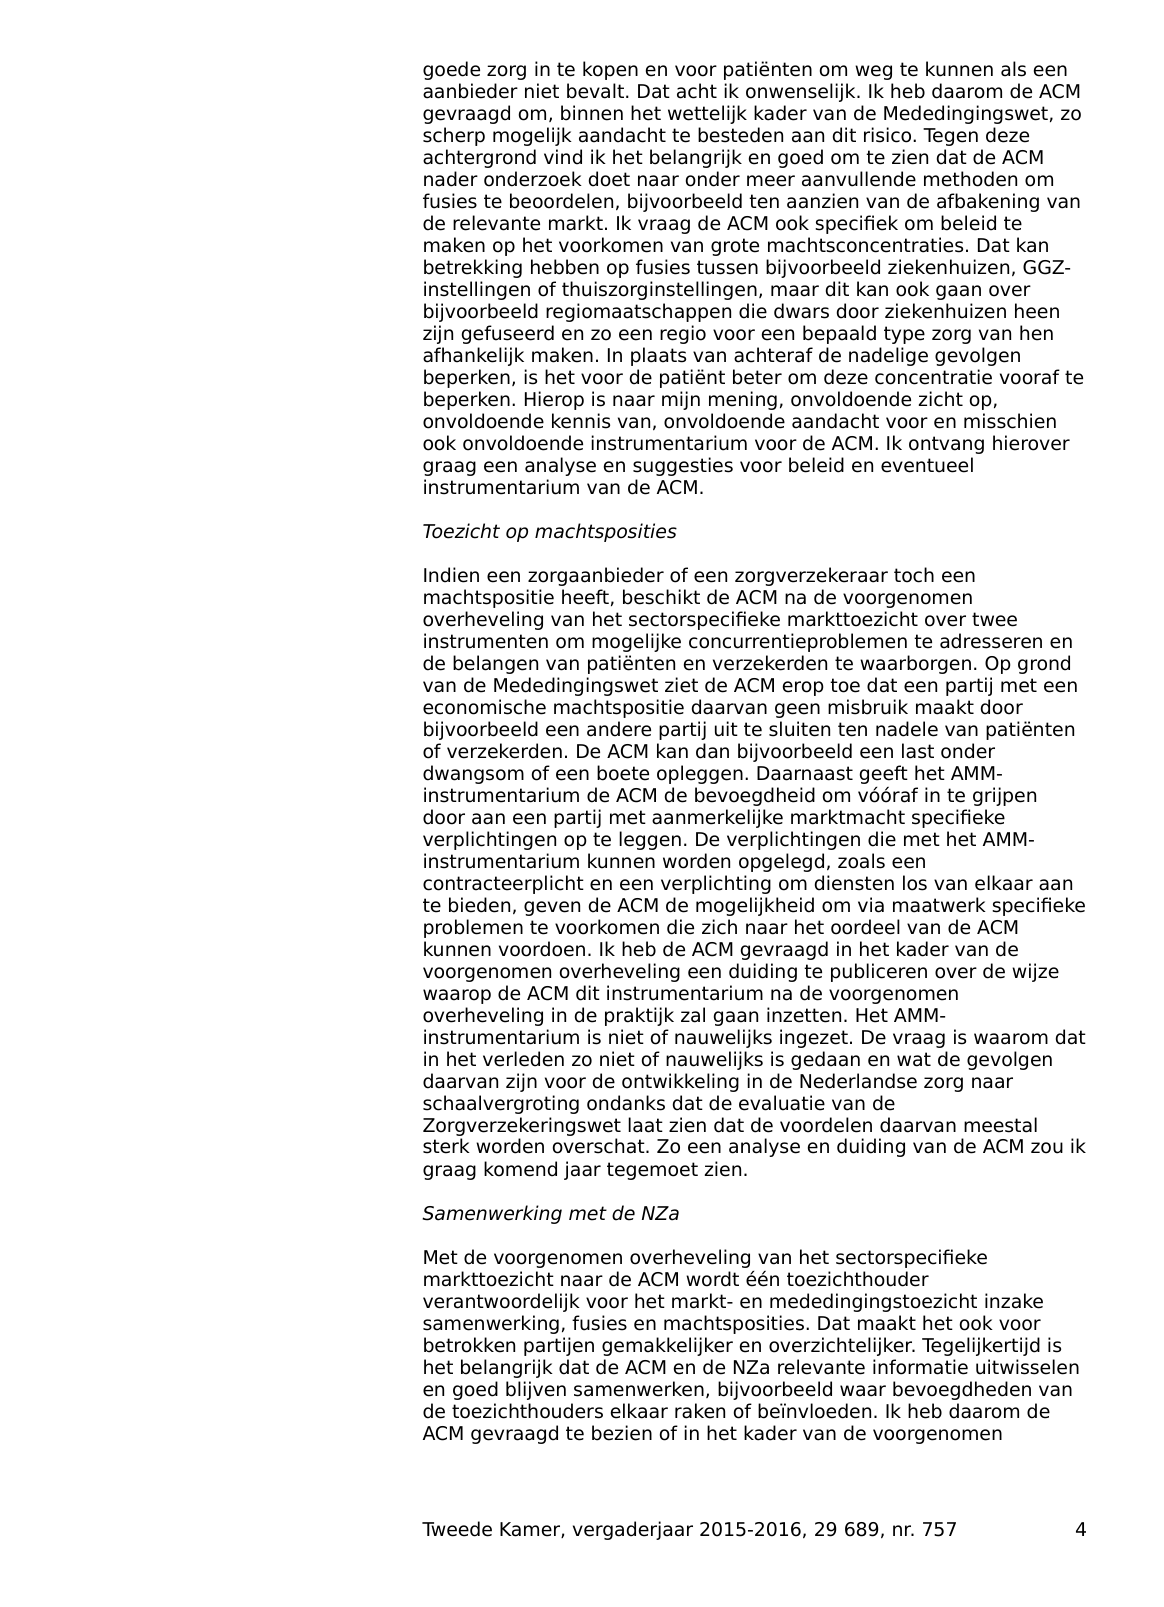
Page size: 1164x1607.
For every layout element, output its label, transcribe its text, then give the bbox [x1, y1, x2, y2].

text goede zorg in te kopen en voor patiënten om weg te kunnen als een aanbieder niet bevalt. Dat acht ik onwenselijk. Ik heb daarom de ACM gevraagd om, binnen het wettelijk kader van de Mededingingswet, zo scherp mogelijk aandacht te besteden aan dit risico. Tegen deze achtergrond vind ik het belangrijk en goed om te zien dat de ACM nader onderzoek doet naar onder meer aanvullende methoden om fusies te beoordelen, bijvoorbeeld ten aanzien van de afbakening van de relevante markt. Ik vraag de ACM ook specifiek om beleid te maken op het voorkomen van grote machtsconcentraties. Dat kan betrekking hebben op fusies tussen bijvoorbeeld ziekenhuizen, GGZ-instellingen of thuiszorginstellingen, maar dit kan ook gaan over bijvoorbeeld regiomaatschappen die dwars door ziekenhuizen heen zijn gefuseerd en zo een regio voor een bepaald type zorg van hen afhankelijk maken. In plaats van achteraf de nadelige gevolgen beperken, is het voor de patiënt beter om deze concentratie vooraf te beperken. Hierop is naar mijn mening, onvoldoende zicht op, onvoldoende kennis van, onvoldoende aandacht voor en misschien ook onvoldoende instrumentarium voor de ACM. Ik ontvang hierover graag een analyse en suggesties voor beleid en eventueel instrumentarium van de ACM. [422, 59, 1087, 499]
subtitle Toezicht op machtsposities [422, 521, 1087, 543]
text Indien een zorgaanbieder of een zorgverzekeraar toch een machtspositie heeft, beschikt de ACM na de voorgenomen overheveling van het sectorspecifieke markttoezicht over twee instrumenten om mogelijke concurrentieproblemen te adresseren en de belangen van patiënten en verzekerden te waarborgen. Op grond van de Mededingingswet ziet de ACM erop toe dat een partij met een economische machtspositie daarvan geen misbruik maakt door bijvoorbeeld een andere partij uit te sluiten ten nadele van patiënten of verzekerden. De ACM kan dan bijvoorbeeld een last onder dwangsom of een boete opleggen. Daarnaast geeft het AMM-instrumentarium de ACM de bevoegdheid om vóóraf in te grijpen door aan een partij met aanmerkelijke marktmacht specifieke verplichtingen op te leggen. De verplichtingen die met het AMM-instrumentarium kunnen worden opgelegd, zoals een contracteerplicht en een verplichting om diensten los van elkaar aan te bieden, geven de ACM de mogelijkheid om via maatwerk specifieke problemen te voorkomen die zich naar het oordeel van de ACM kunnen voordoen. Ik heb de ACM gevraagd in het kader van de voorgenomen overheveling een duiding te publiceren over de wijze waarop de ACM dit instrumentarium na de voorgenomen overheveling in de praktijk zal gaan inzetten. Het AMM-instrumentarium is niet of nauwelijks ingezet. De vraag is waarom dat in het verleden zo niet of nauwelijks is gedaan en wat de gevolgen daarvan zijn voor de ontwikkeling in de Nederlandse zorg naar schaalvergroting ondanks dat de evaluatie van de Zorgverzekeringswet laat zien dat de voordelen daarvan meestal sterk worden overschat. Zo een analyse en duiding van de ACM zou ik graag komend jaar tegemoet zien. [422, 565, 1087, 1180]
subtitle Samenwerking met de NZa [422, 1203, 1087, 1224]
text Met de voorgenomen overheveling van het sectorspecifieke markttoezicht naar de ACM wordt één toezichthouder verantwoordelijk voor het markt- en mededingingstoezicht inzake samenwerking, fusies en machtsposities. Dat maakt het ook voor betrokken partijen gemakkelijker en overzichtelijker. Tegelijkertijd is het belangrijk dat de ACM en de NZa relevante informatie uitwisselen en goed blijven samenwerken, bijvoorbeeld waar bevoegdheden van de toezichthouders elkaar raken of beïnvloeden. Ik heb daarom de ACM gevraagd te bezien of in het kader van de voorgenomen [422, 1247, 1087, 1444]
